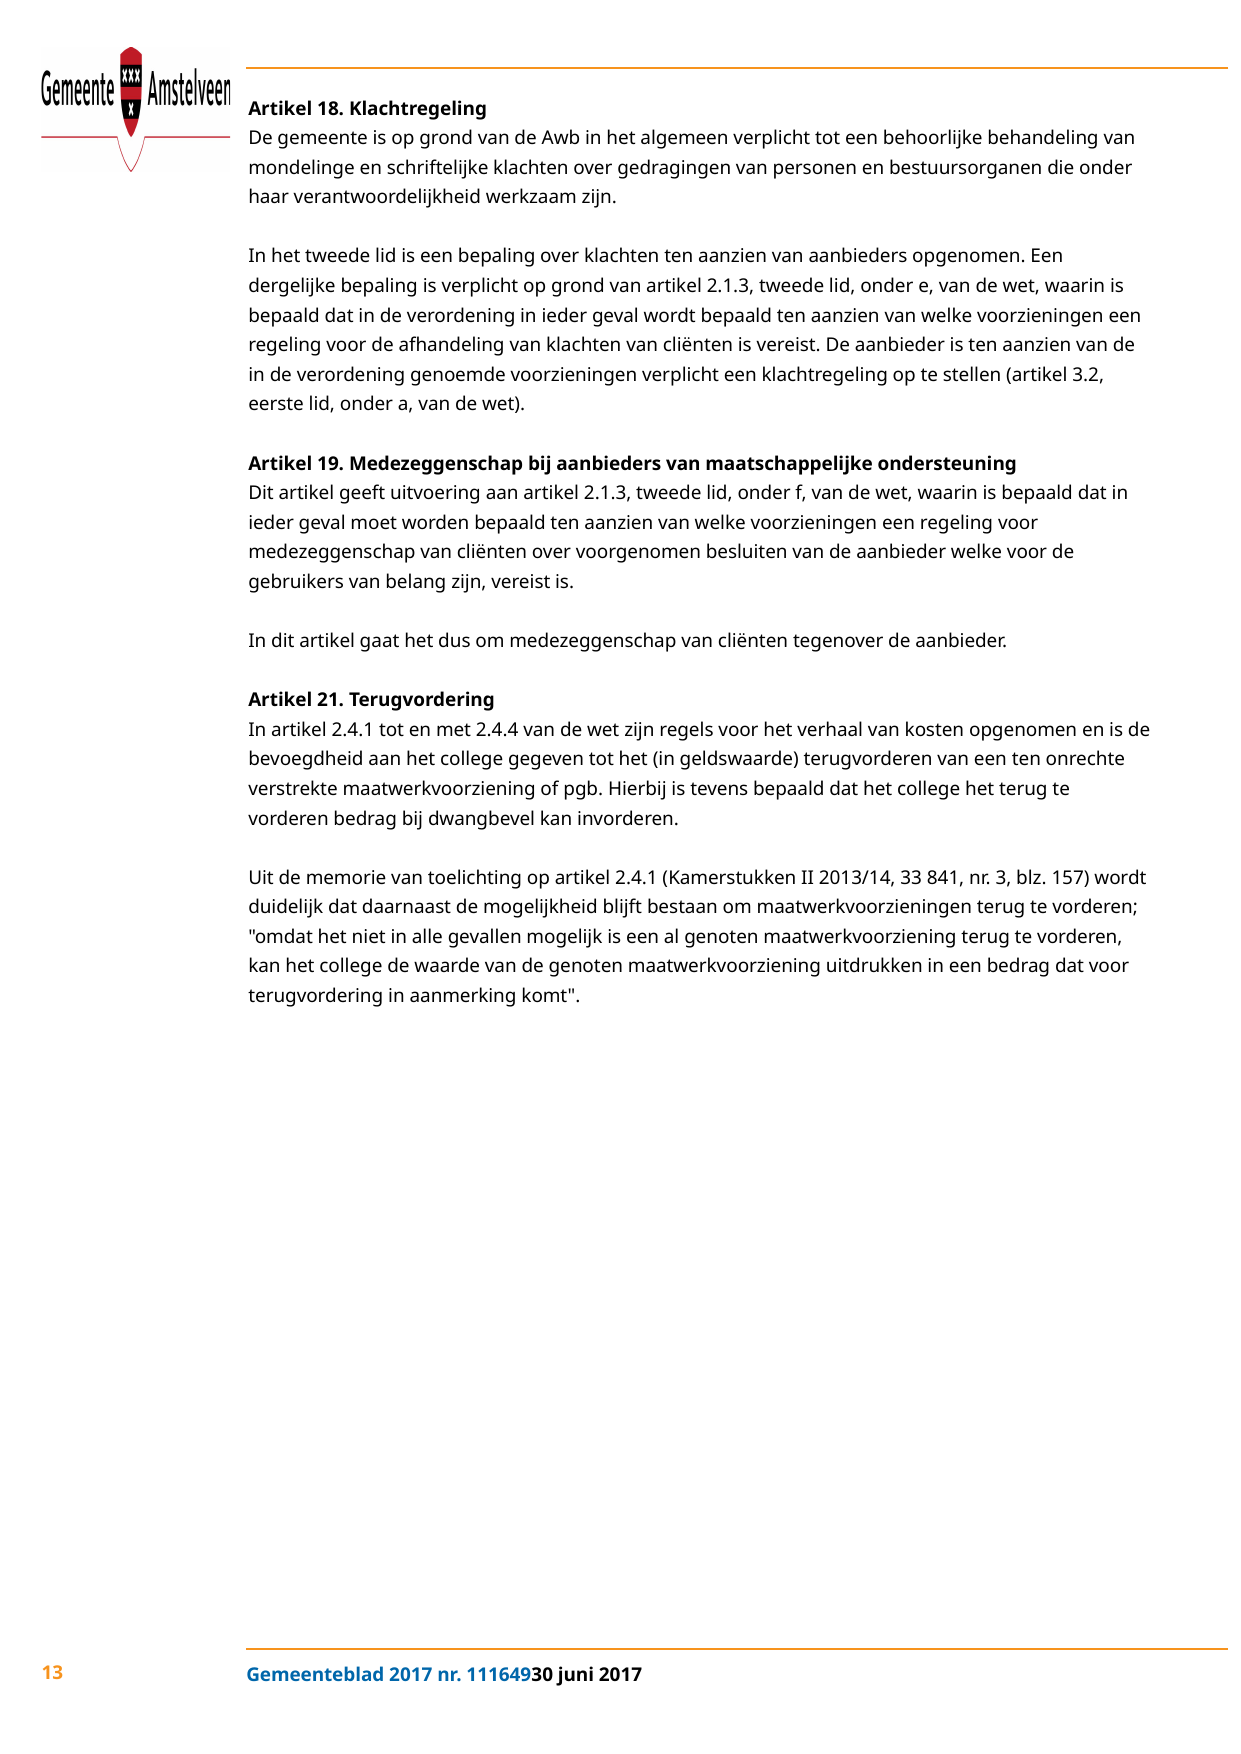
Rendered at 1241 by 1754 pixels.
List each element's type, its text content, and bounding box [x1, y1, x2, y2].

text De gemeente is op grond van de Awb in het algemeen verplicht tot een behoorlijke behandeling van mondelinge en schriftelijke klachten over gedragingen van personen en bestuursorganen die onder haar verantwoordelijkheid werkzaam zijn. [248, 124, 1152, 209]
text Uit de memorie van toelichting op artikel 2.4.1 (Kamerstukken II 2013/14, 33 841, nr. 3, blz. 157) wordt duidelijk dat daarnaast de mogelijkheid blijft bestaan om maatwerkvoorzieningen terug te vorderen; "omdat het niet in alle gevallen mogelijk is een al genoten maatwerkvoorziening terug te vorderen, kan het college de waarde van de genoten maatwerkvoorziening uitdrukken in een bedrag dat voor terugvordering in aanmerking komt". [248, 864, 1152, 1008]
text Dit artikel geeft uitvoering aan artikel 2.1.3, tweede lid, onder f, van de wet, waarin is bepaald dat in ieder geval moet worden bepaald ten aanzien van welke voorzieningen een regeling voor medezeggenschap van cliënten over voorgenomen besluiten van de aanbieder welke voor de gebruikers van belang zijn, vereist is. [248, 479, 1152, 594]
text Artikel 18. Klachtregeling [248, 95, 1152, 121]
text In artikel 2.4.1 tot en met 2.4.4 van de wet zijn regels voor het verhaal van kosten opgenomen en is de bevoegdheid aan het college gegeven tot het (in geldswaarde) terugvorderen van een ten onrechte verstrekte maatwerkvoorziening of pgb. Hierbij is tevens bepaald dat het college het terug te vorderen bedrag bij dwangbevel kan invorderen. [248, 716, 1152, 831]
picture [41, 47, 231, 172]
text In het tweede lid is een bepaling over klachten ten aanzien van aanbieders opgenomen. Een dergelijke bepaling is verplicht op grond van artikel 2.1.3, tweede lid, onder e, van de wet, waarin is bepaald dat in de verordening in ieder geval wordt bepaald ten aanzien van welke voorzieningen een regeling voor de afhandeling van klachten van cliënten is vereist. De aanbieder is ten aanzien van de in de verordening genoemde voorzieningen verplicht een klachtregeling op te stellen (artikel 3.2, eerste lid, onder a, van de wet). [248, 243, 1152, 416]
text Artikel 21. Terugvordering [248, 686, 1152, 712]
text Artikel 19. Medezeggenschap bij aanbieders van maatschappelijke ondersteuning [248, 450, 1152, 476]
text In dit artikel gaat het dus om medezeggenschap van cliënten tegenover de aanbieder. [248, 627, 1152, 653]
